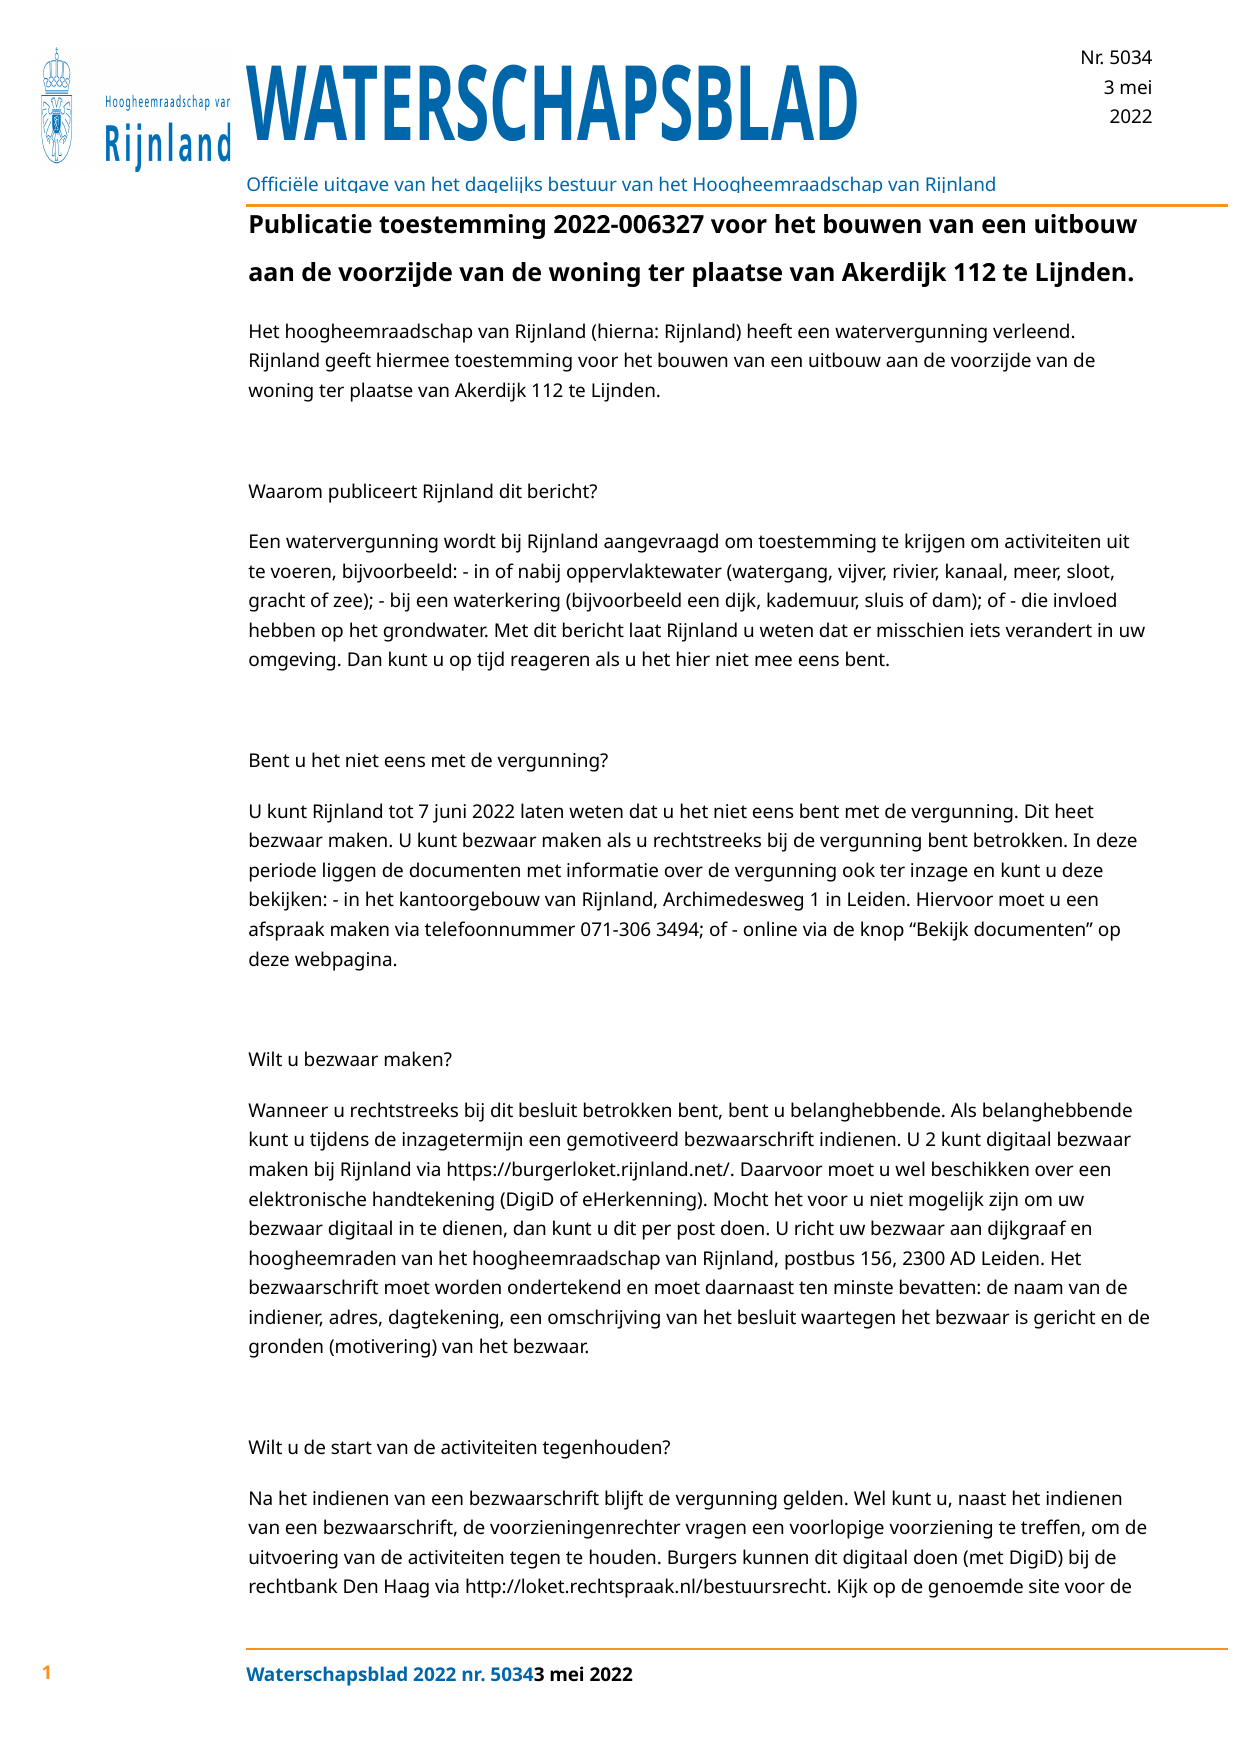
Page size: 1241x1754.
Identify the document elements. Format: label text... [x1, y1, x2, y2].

picture [41, 47, 231, 172]
text Na het indienen van een bezwaarschrift blijft de vergunning gelden. Wel kunt u, naast het indienen van een bezwaarschrift, de voorzieningenrechter vragen een voorlopige voorziening te treffen, om de uitvoering van de activiteiten tegen te houden. Burgers kunnen dit digitaal doen (met DigiD) bij de rechtbank Den Haag via http://loket.rechtspraak.nl/bestuursrecht. Kijk op de genoemde site voor de [248, 1485, 1152, 1599]
text U kunt Rijnland tot 7 juni 2022 laten weten dat u het niet eens bent met de vergunning. Dit heet bezwaar maken. U kunt bezwaar maken als u rechtstreeks bij de vergunning bent betrokken. In deze periode liggen de documenten met informatie over de vergunning ook ter inzage en kunt u deze bekijken: - in het kantoorgebouw van Rijnland, Archimedesweg 1 in Leiden. Hiervoor moet u een afspraak maken via telefoonnummer 071-306 3494; of - online via de knop “Bekijk documenten” op deze webpagina. [248, 798, 1152, 972]
text Wilt u bezwaar maken? [248, 1047, 1152, 1072]
text Wanneer u rechtstreeks bij dit besluit betrokken bent, bent u belanghebbende. Als belanghebbende kunt u tijdens de inzagetermijn een gemotiveerd bezwaarschrift indienen. U 2 kunt digitaal bezwaar maken bij Rijnland via https://burgerloket.rijnland.net/. Daarvoor moet u wel beschikken over een elektronische handtekening (DigiD of eHerkenning). Mocht het voor u niet mogelijk zijn om uw bezwaar digitaal in te dienen, dan kunt u dit per post doen. U richt uw bezwaar aan dijkgraaf en hoogheemraden van het hoogheemraadschap van Rijnland, postbus 156, 2300 AD Leiden. Het bezwaarschrift moet worden ondertekend en moet daarnaast ten minste bevatten: de naam van de indiener, adres, dagtekening, een omschrijving van het besluit waartegen het bezwaar is gericht en de gronden (motivering) van het bezwaar. [248, 1097, 1152, 1359]
text Het hoogheemraadschap van Rijnland (hierna: Rijnland) heeft een watervergunning verleend. Rijnland geeft hiermee toestemming voor het bouwen van een uitbouw aan de voorzijde van de woning ter plaatse van Akerdijk 112 te Lijnden. [248, 318, 1152, 403]
text Een watervergunning wordt bij Rijnland aangevraagd om toestemming te krijgen om activiteiten uit te voeren, bijvoorbeeld: - in of nabij oppervlaktewater (watergang, vijver, rivier, kanaal, meer, sloot, gracht of zee); - bij een waterkering (bijvoorbeeld een dijk, kademuur, sluis of dam); of - die invloed hebben op het grondwater. Met dit bericht laat Rijnland u weten dat er misschien iets verandert in uw omgeving. Dan kunt u op tijd reageren als u het hier niet mee eens bent. [248, 528, 1152, 672]
text Bent u het niet eens met de vergunning? [248, 747, 1152, 773]
text Publicatie toestemming 2022-006327 voor het bouwen van een uitbouw aan de voorzijde van de woning ter plaatse van Akerdijk 112 te Lijnden. [248, 207, 1152, 288]
text Waarom publiceert Rijnland dit bericht? [248, 478, 1152, 504]
text Wilt u de start van de activiteiten tegenhouden? [248, 1434, 1152, 1460]
